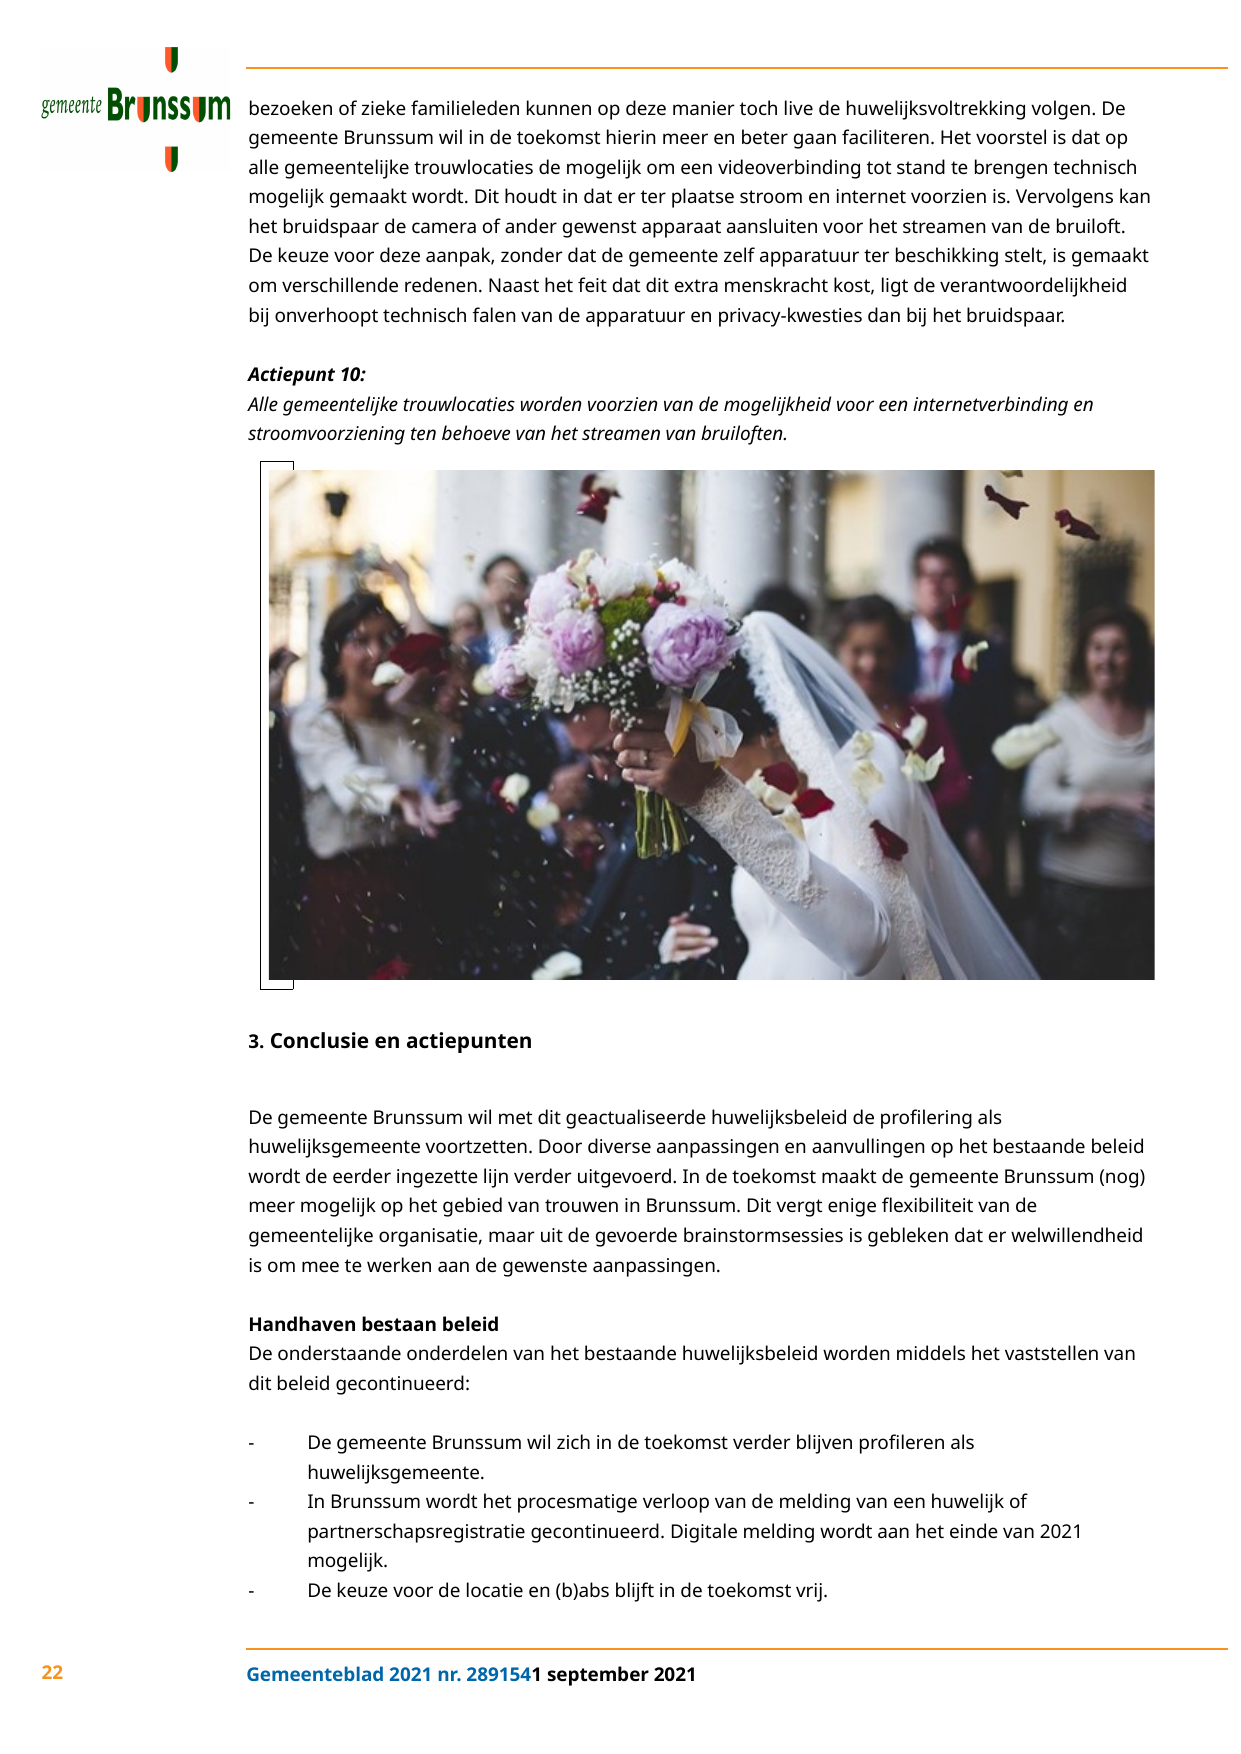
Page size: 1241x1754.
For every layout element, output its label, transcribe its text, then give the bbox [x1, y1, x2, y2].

list De keuze voor de locatie en (b)abs blijft in de toekomst vrij. [248, 1577, 1152, 1603]
list In Brunssum wordt het procesmatige verloop van de melding van een huwelijk of partnerschapsregistratie gecontinueerd. Digitale melding wordt aan het einde van 2021 mogelijk. [248, 1488, 1152, 1573]
text De gemeente Brunssum wil met dit geactualiseerde huwelijksbeleid de profilering als huwelijksgemeente voortzetten. Door diverse aanpassingen en aanvullingen op het bestaande beleid wordt de eerder ingezette lijn verder uitgevoerd. In de toekomst maakt de gemeente Brunssum (nog) meer mogelijk op het gebied van trouwen in Brunssum. Dit vergt enige flexibiliteit van de gemeentelijke organisatie, maar uit de gevoerde brainstormsessies is gebleken dat er welwillendheid is om mee te werken aan de gewenste aanpassingen. [248, 1104, 1152, 1277]
picture [268, 470, 1155, 980]
table_header Actiepunt 10: Alle gemeentelijke trouwlocaties worden voorzien van de mogelijkheid voor een internetverbinding en stroomvoorziening ten behoeve van het streamen van bruiloften. [248, 361, 1152, 446]
text bezoeken of zieke familieleden kunnen op deze manier toch live de huwelijksvoltrekking volgen. De gemeente Brunssum wil in de toekomst hierin meer en beter gaan faciliteren. Het voorstel is dat op alle gemeentelijke trouwlocaties de mogelijk om een videoverbinding tot stand te brengen technisch mogelijk gemaakt wordt. Dit houdt in dat er ter plaatse stroom en internet voorzien is. Vervolgens kan het bruidspaar de camera of ander gewenst apparaat aansluiten voor het streamen van de bruiloft. De keuze voor deze aanpak, zonder dat de gemeente zelf apparatuur ter beschikking stelt, is gemaakt om verschillende redenen. Naast het feit dat dit extra menskracht kost, ligt de verantwoordelijkheid bij onverhoopt technisch falen van de apparatuur en privacy-kwesties dan bij het bruidspaar. [248, 95, 1152, 328]
text Handhaven bestaan beleid [248, 1311, 1152, 1337]
picture [41, 47, 231, 172]
text 3. Conclusie en actiepunten [248, 1026, 1152, 1054]
text De onderstaande onderdelen van het bestaande huwelijksbeleid worden middels het vaststellen van dit beleid gecontinueerd: [248, 1341, 1152, 1396]
list De gemeente Brunssum wil zich in de toekomst verder blijven profileren als huwelijksgemeente. [248, 1429, 1152, 1484]
